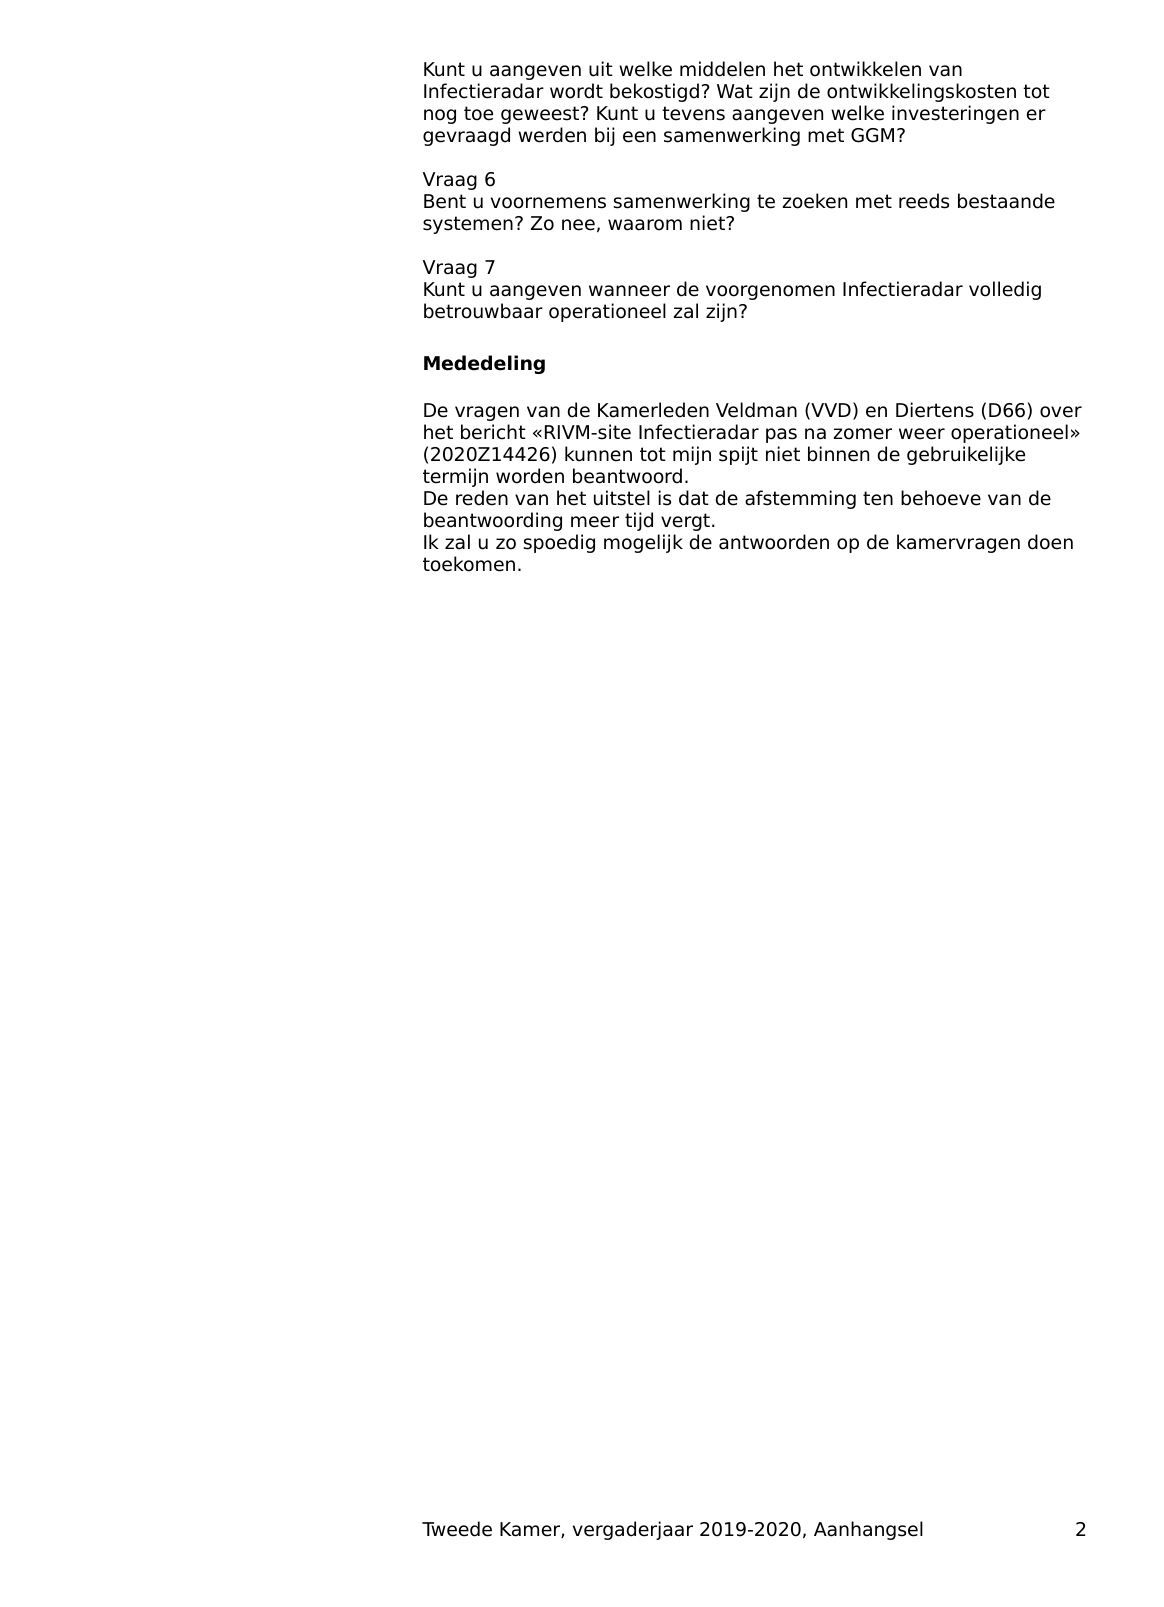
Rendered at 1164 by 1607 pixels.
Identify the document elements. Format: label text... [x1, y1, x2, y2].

text Ik zal u zo spoedig mogelijk de antwoorden op de kamervragen doen toekomen. [422, 532, 1087, 576]
text Vraag 6 [422, 169, 1087, 191]
text Kunt u aangeven wanneer de voorgenomen Infectieradar volledig betrouwbaar operationeel zal zijn? [422, 279, 1087, 323]
text De reden van het uitstel is dat de afstemming ten behoeve van de beantwoording meer tijd vergt. [422, 488, 1087, 532]
text Vraag 7 [422, 257, 1087, 279]
text De vragen van de Kamerleden Veldman (VVD) en Diertens (D66) over het bericht «RIVM-site Infectieradar pas na zomer weer operationeel» (2020Z14426) kunnen tot mijn spijt niet binnen de gebruikelijke termijn worden beantwoord. [422, 400, 1087, 488]
text Bent u voornemens samenwerking te zoeken met reeds bestaande systemen? Zo nee, waarom niet? [422, 191, 1087, 235]
subtitle Mededeling [422, 353, 1087, 375]
text Kunt u aangeven uit welke middelen het ontwikkelen van Infectieradar wordt bekostigd? Wat zijn de ontwikkelingskosten tot nog toe geweest? Kunt u tevens aangeven welke investeringen er gevraagd werden bij een samenwerking met GGM? [422, 59, 1087, 147]
